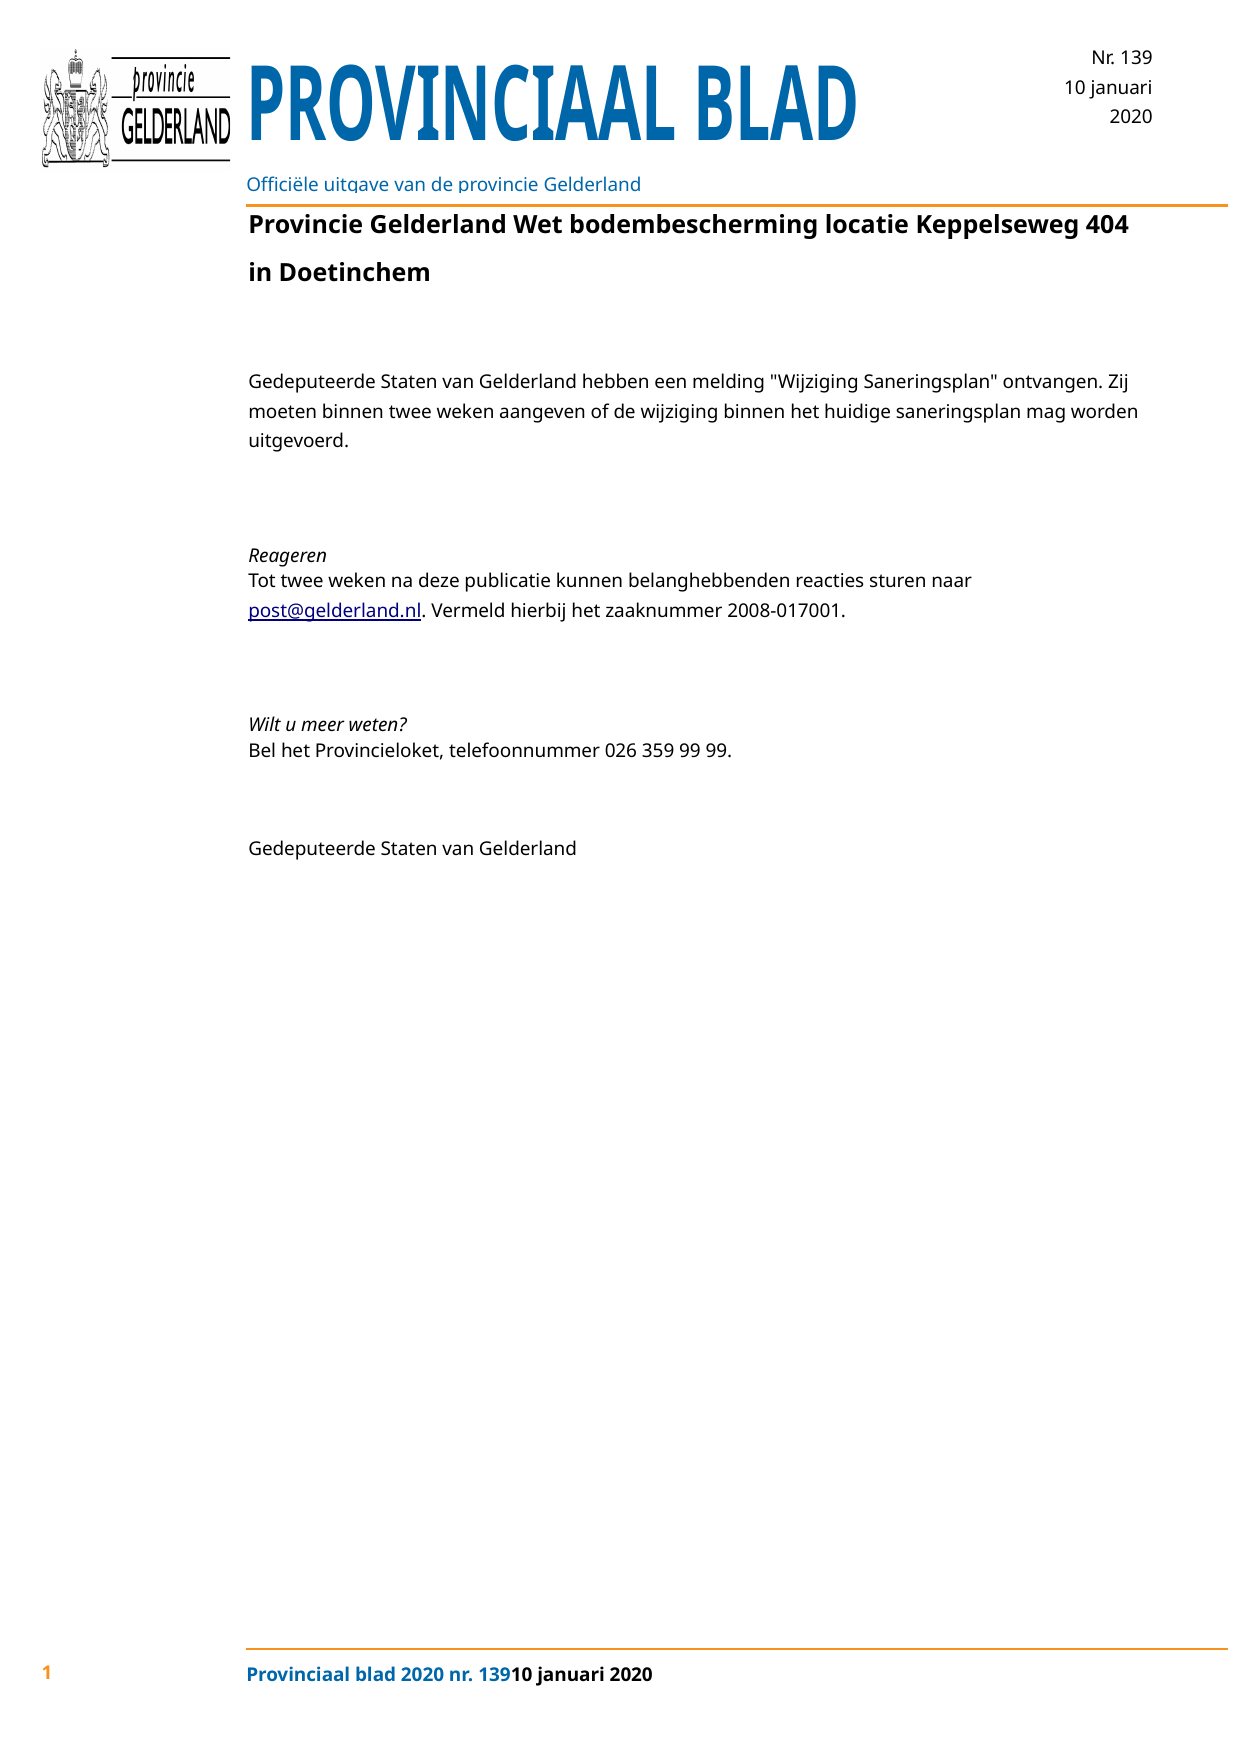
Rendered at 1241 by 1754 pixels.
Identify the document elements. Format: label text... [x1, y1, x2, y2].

text Gedeputeerde Staten van Gelderland [248, 836, 1152, 861]
text Wilt u meer weten? [248, 712, 1152, 737]
text Bel het Provincieloket, telefoonnummer 026 359 99 99. [248, 737, 1152, 763]
text Gedeputeerde Staten van Gelderland hebben een melding "Wijziging Saneringsplan" ontvangen. Zij moeten binnen twee weken aangeven of de wijziging binnen het huidige saneringsplan mag worden uitgevoerd. [248, 368, 1152, 453]
text Reageren [248, 542, 1152, 568]
text Provincie Gelderland Wet bodembescherming locatie Keppelseweg 404 in Doetinchem [248, 207, 1152, 288]
text Tot twee weken na deze publicatie kunnen belanghebbenden reacties sturen naar post@gelderland.nl. Vermeld hierbij het zaaknummer 2008-017001. [248, 568, 1152, 623]
picture [41, 47, 231, 172]
